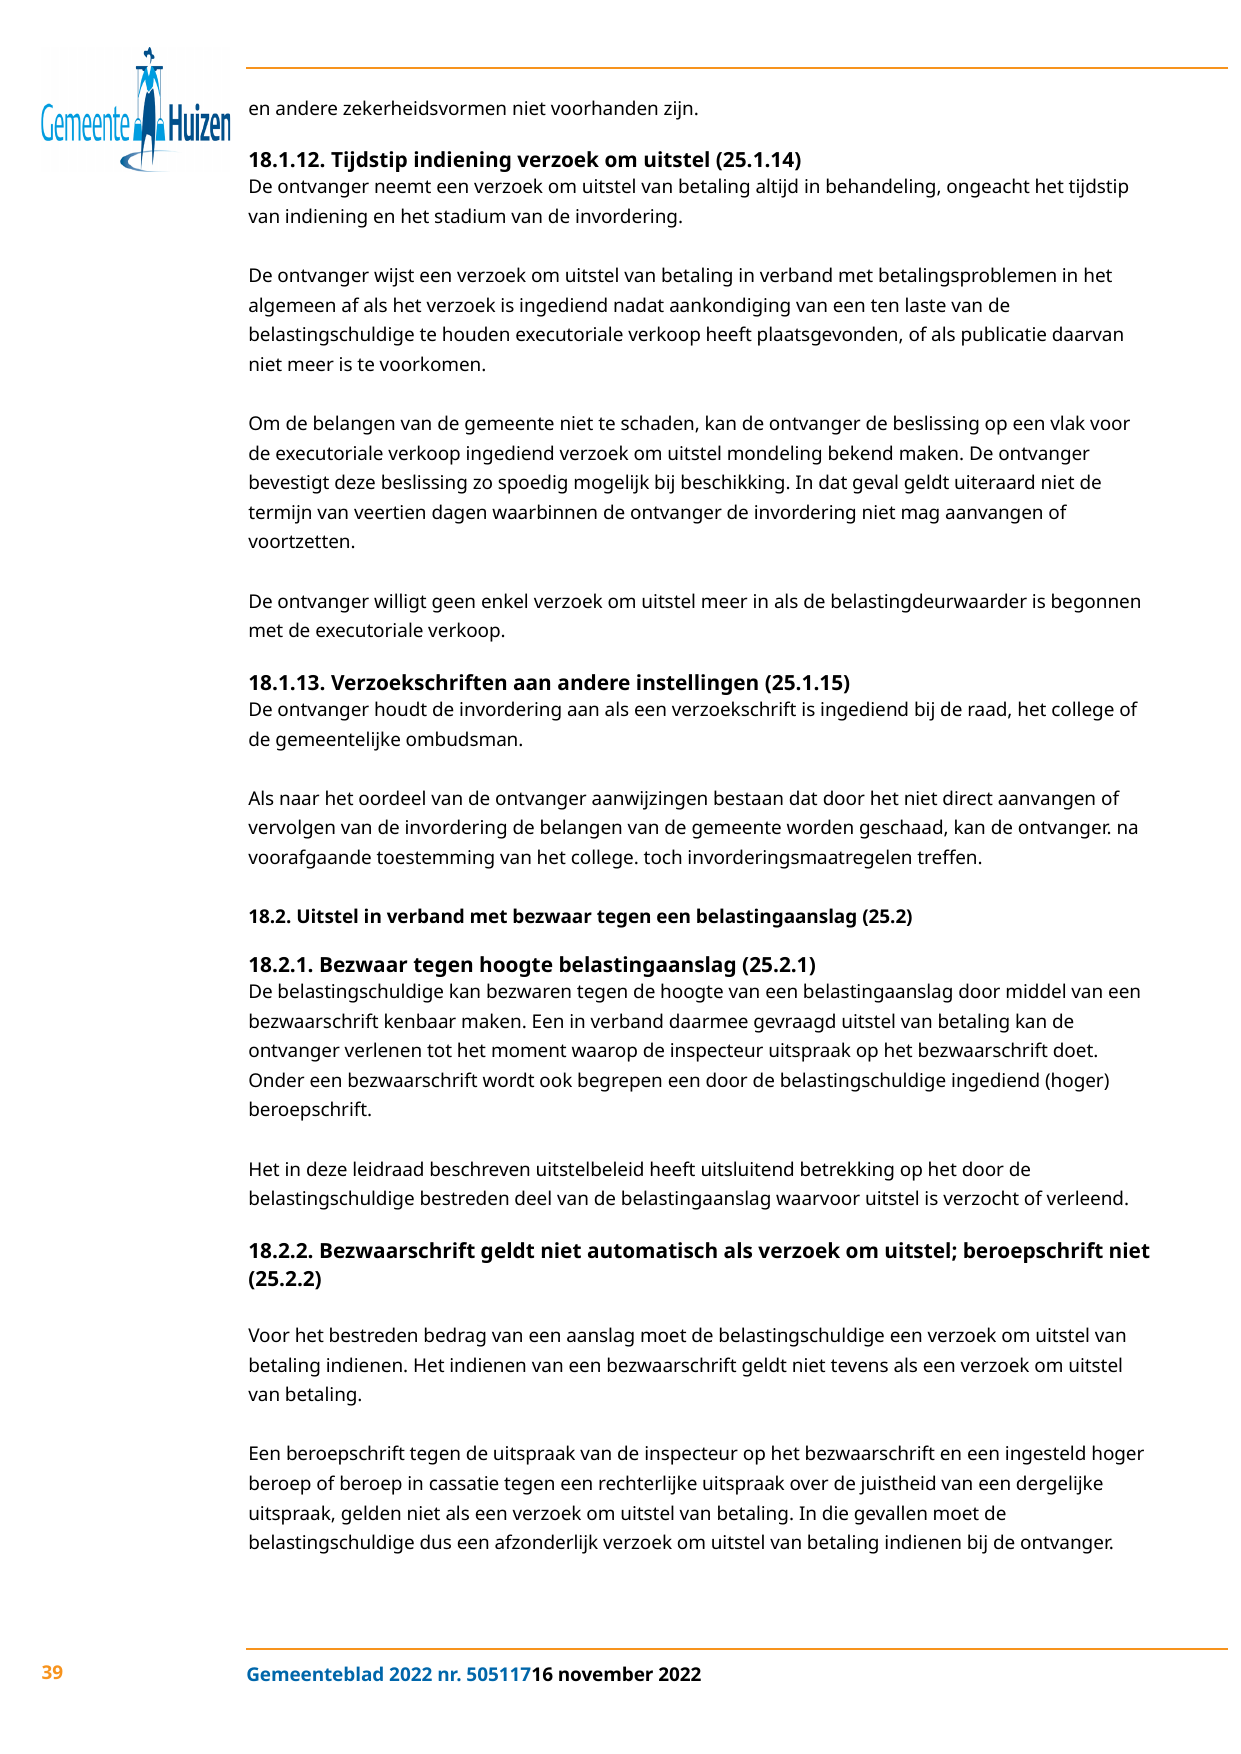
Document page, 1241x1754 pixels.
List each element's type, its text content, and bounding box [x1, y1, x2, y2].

text 18.2.2. Bezwaarschrift geldt niet automatisch als verzoek om uitstel; beroepschrift niet (25.2.2) [248, 1236, 1152, 1293]
text 18.1.13. Verzoekschriften aan andere instellingen (25.1.15) [248, 668, 1152, 696]
text Het in deze leidraad beschreven uitstelbeleid heeft uitsluitend betrekking op het door de belastingschuldige bestreden deel van de belastingaanslag waarvoor uitstel is verzocht of verleend. [248, 1156, 1152, 1211]
text 18.2.1. Bezwaar tegen hoogte belastingaanslag (25.2.1) [248, 950, 1152, 978]
text De ontvanger houdt de invordering aan als een verzoekschrift is ingediend bij de raad, het college of de gemeentelijke ombudsman. [248, 696, 1152, 752]
text Een beroepschrift tegen de uitspraak van de inspecteur op het bezwaarschrift en een ingesteld hoger beroep of beroep in cassatie tegen een rechterlijke uitspraak over de juistheid van een dergelijke uitspraak, gelden niet als een verzoek om uitstel van betaling. In die gevallen moet de belastingschuldige dus een afzonderlijk verzoek om uitstel van betaling indienen bij de ontvanger. [248, 1441, 1152, 1555]
text Voor het bestreden bedrag van een aanslag moet de belastingschuldige een verzoek om uitstel van betaling indienen. Het indienen van een bezwaarschrift geldt niet tevens als een verzoek om uitstel van betaling. [248, 1322, 1152, 1407]
text Als naar het oordeel van de ontvanger aanwijzingen bestaan dat door het niet direct aanvangen of vervolgen van de invordering de belangen van de gemeente worden geschaad, kan de ontvanger. na voorafgaande toestemming van het college. toch invorderingsmaatregelen treffen. [248, 785, 1152, 870]
text De ontvanger neemt een verzoek om uitstel van betaling altijd in behandeling, ongeacht het tijdstip van indiening en het stadium van de invordering. [248, 174, 1152, 229]
text De belastingschuldige kan bezwaren tegen de hoogte van een belastingaanslag door middel van een bezwaarschrift kenbaar maken. Een in verband daarmee gevraagd uitstel van betaling kan de ontvanger verlenen tot het moment waarop de inspecteur uitspraak op het bezwaarschrift doet. Onder een bezwaarschrift wordt ook begrepen een door de belastingschuldige ingediend (hoger) beroepschrift. [248, 978, 1152, 1122]
text De ontvanger wijst een verzoek om uitstel van betaling in verband met betalingsproblemen in het algemeen af als het verzoek is ingediend nadat aankondiging van een ten laste van de belastingschuldige te houden executoriale verkoop heeft plaatsgevonden, of als publicatie daarvan niet meer is te voorkomen. [248, 262, 1152, 377]
text 18.2. Uitstel in verband met bezwaar tegen een belastingaanslag (25.2) [248, 903, 1152, 929]
text Om de belangen van de gemeente niet te schaden, kan de ontvanger de beslissing op een vlak voor de executoriale verkoop ingediend verzoek om uitstel mondeling bekend maken. De ontvanger bevestigt deze beslissing zo spoedig mogelijk bij beschikking. In dat geval geldt uiteraard niet de termijn van veertien dagen waarbinnen de ontvanger de invordering niet mag aanvangen of voortzetten. [248, 410, 1152, 554]
text 18.1.12. Tijdstip indiening verzoek om uitstel (25.1.14) [248, 145, 1152, 174]
text en andere zekerheidsvormen niet voorhanden zijn. [248, 95, 1152, 121]
picture [41, 47, 231, 172]
text De ontvanger willigt geen enkel verzoek om uitstel meer in als de belastingdeurwaarder is begonnen met de executoriale verkoop. [248, 588, 1152, 643]
